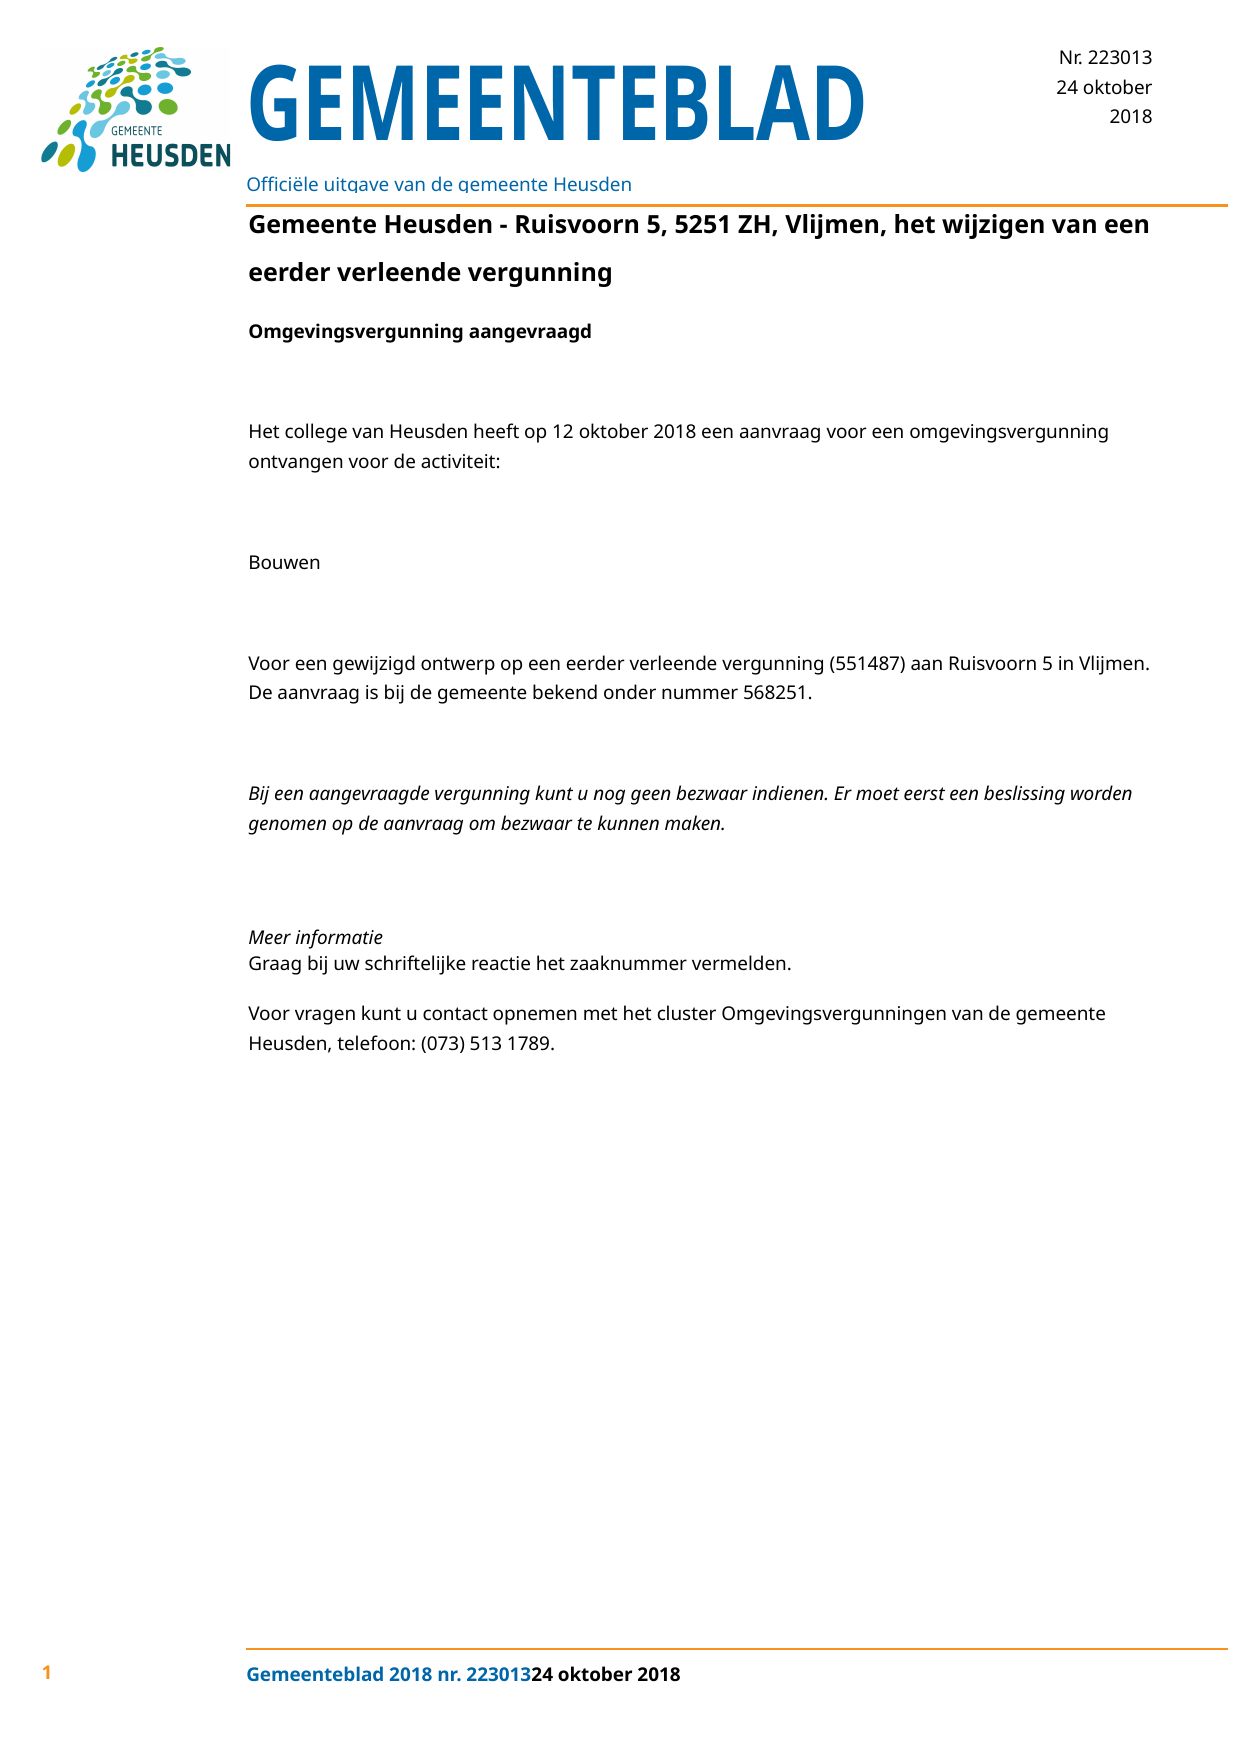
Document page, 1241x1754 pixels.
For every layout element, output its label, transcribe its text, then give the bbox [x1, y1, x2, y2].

text Gemeente Heusden - Ruisvoorn 5, 5251 ZH, Vlijmen, het wijzigen van een eerder verleende vergunning [248, 207, 1152, 288]
text Omgevingsvergunning aangevraagd [248, 318, 1152, 344]
text Graag bij uw schriftelijke reactie het zaaknummer vermelden. [248, 950, 1152, 976]
text Bouwen [248, 549, 1152, 575]
text Het college van Heusden heeft op 12 oktober 2018 een aanvraag voor een omgevingsvergunning ontvangen voor de activiteit: [248, 419, 1152, 474]
picture [41, 47, 231, 172]
text Meer informatie [248, 924, 1152, 950]
text Voor een gewijzigd ontwerp op een eerder verleende vergunning (551487) aan Ruisvoorn 5 in Vlijmen. De aanvraag is bij de gemeente bekend onder nummer 568251. [248, 650, 1152, 705]
text Voor vragen kunt u contact opnemen met het cluster Omgevingsvergunningen van de gemeente Heusden, telefoon: (073) 513 1789. [248, 1001, 1152, 1056]
text Bij een aangevraagde vergunning kunt u nog geen bezwaar indienen. Er moet eerst een beslissing worden genomen op de aanvraag om bezwaar te kunnen maken. [248, 780, 1152, 836]
